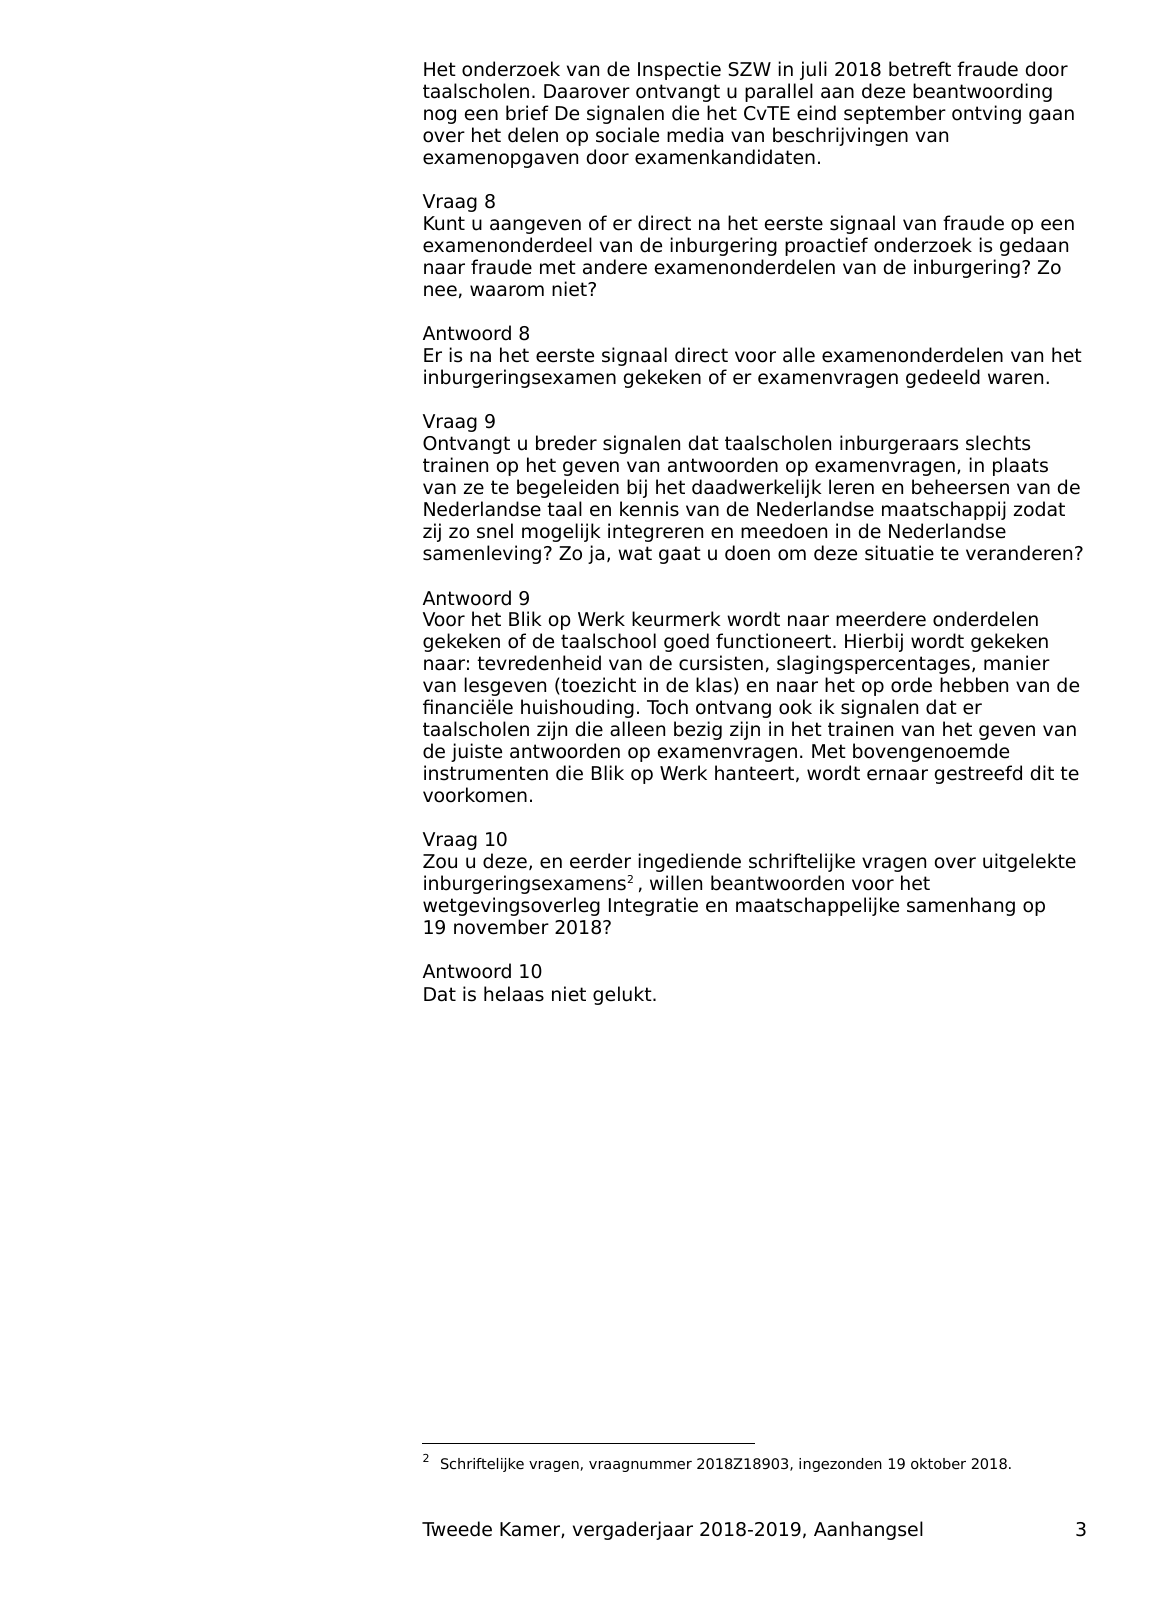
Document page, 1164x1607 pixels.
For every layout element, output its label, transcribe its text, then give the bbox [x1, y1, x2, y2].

text Ontvangt u breder signalen dat taalscholen inburgeraars slechts trainen op het geven van antwoorden op examenvragen, in plaats van ze te begeleiden bij het daadwerkelijk leren en beheersen van de Nederlandse taal en kennis van de Nederlandse maatschappij zodat zij zo snel mogelijk integreren en meedoen in de Nederlandse samenleving? Zo ja, wat gaat u doen om deze situatie te veranderen? [422, 433, 1087, 565]
text Vraag 10 [422, 829, 1087, 851]
text Er is na het eerste signaal direct voor alle examenonderdelen van het inburgeringsexamen gekeken of er examenvragen gedeeld waren. [422, 345, 1087, 389]
text Kunt u aangeven of er direct na het eerste signaal van fraude op een examenonderdeel van de inburgering proactief onderzoek is gedaan naar fraude met andere examenonderdelen van de inburgering? Zo nee, waarom niet? [422, 213, 1087, 301]
text Antwoord 9 [422, 587, 1087, 609]
text Het onderzoek van de Inspectie SZW in juli 2018 betreft fraude door taalscholen. Daarover ontvangt u parallel aan deze beantwoording nog een brief De signalen die het CvTE eind september ontving gaan over het delen op sociale media van beschrijvingen van examenopgaven door examenkandidaten. [422, 59, 1087, 169]
text Schriftelijke vragen, vraagnummer 2018Z18903, ingezonden 19 oktober 2018. [422, 1452, 1087, 1474]
text Antwoord 10 [422, 961, 1087, 983]
text Voor het Blik op Werk keurmerk wordt naar meerdere onderdelen gekeken of de taalschool goed functioneert. Hierbij wordt gekeken naar: tevredenheid van de cursisten, slagingspercentages, manier van lesgeven (toezicht in de klas) en naar het op orde hebben van de financiële huishouding. Toch ontvang ook ik signalen dat er taalscholen zijn die alleen bezig zijn in het trainen van het geven van de juiste antwoorden op examenvragen. Met bovengenoemde instrumenten die Blik op Werk hanteert, wordt ernaar gestreefd dit te voorkomen. [422, 609, 1087, 807]
text Antwoord 8 [422, 323, 1087, 345]
text Dat is helaas niet gelukt. [422, 983, 1087, 1005]
text Vraag 9 [422, 411, 1087, 433]
text Zou u deze, en eerder ingediende schriftelijke vragen over uitgelekte inburgeringsexamens, willen beantwoorden voor het wetgevingsoverleg Integratie en maatschappelijke samenhang op 19 november 2018? [422, 851, 1087, 939]
text Vraag 8 [422, 191, 1087, 213]
